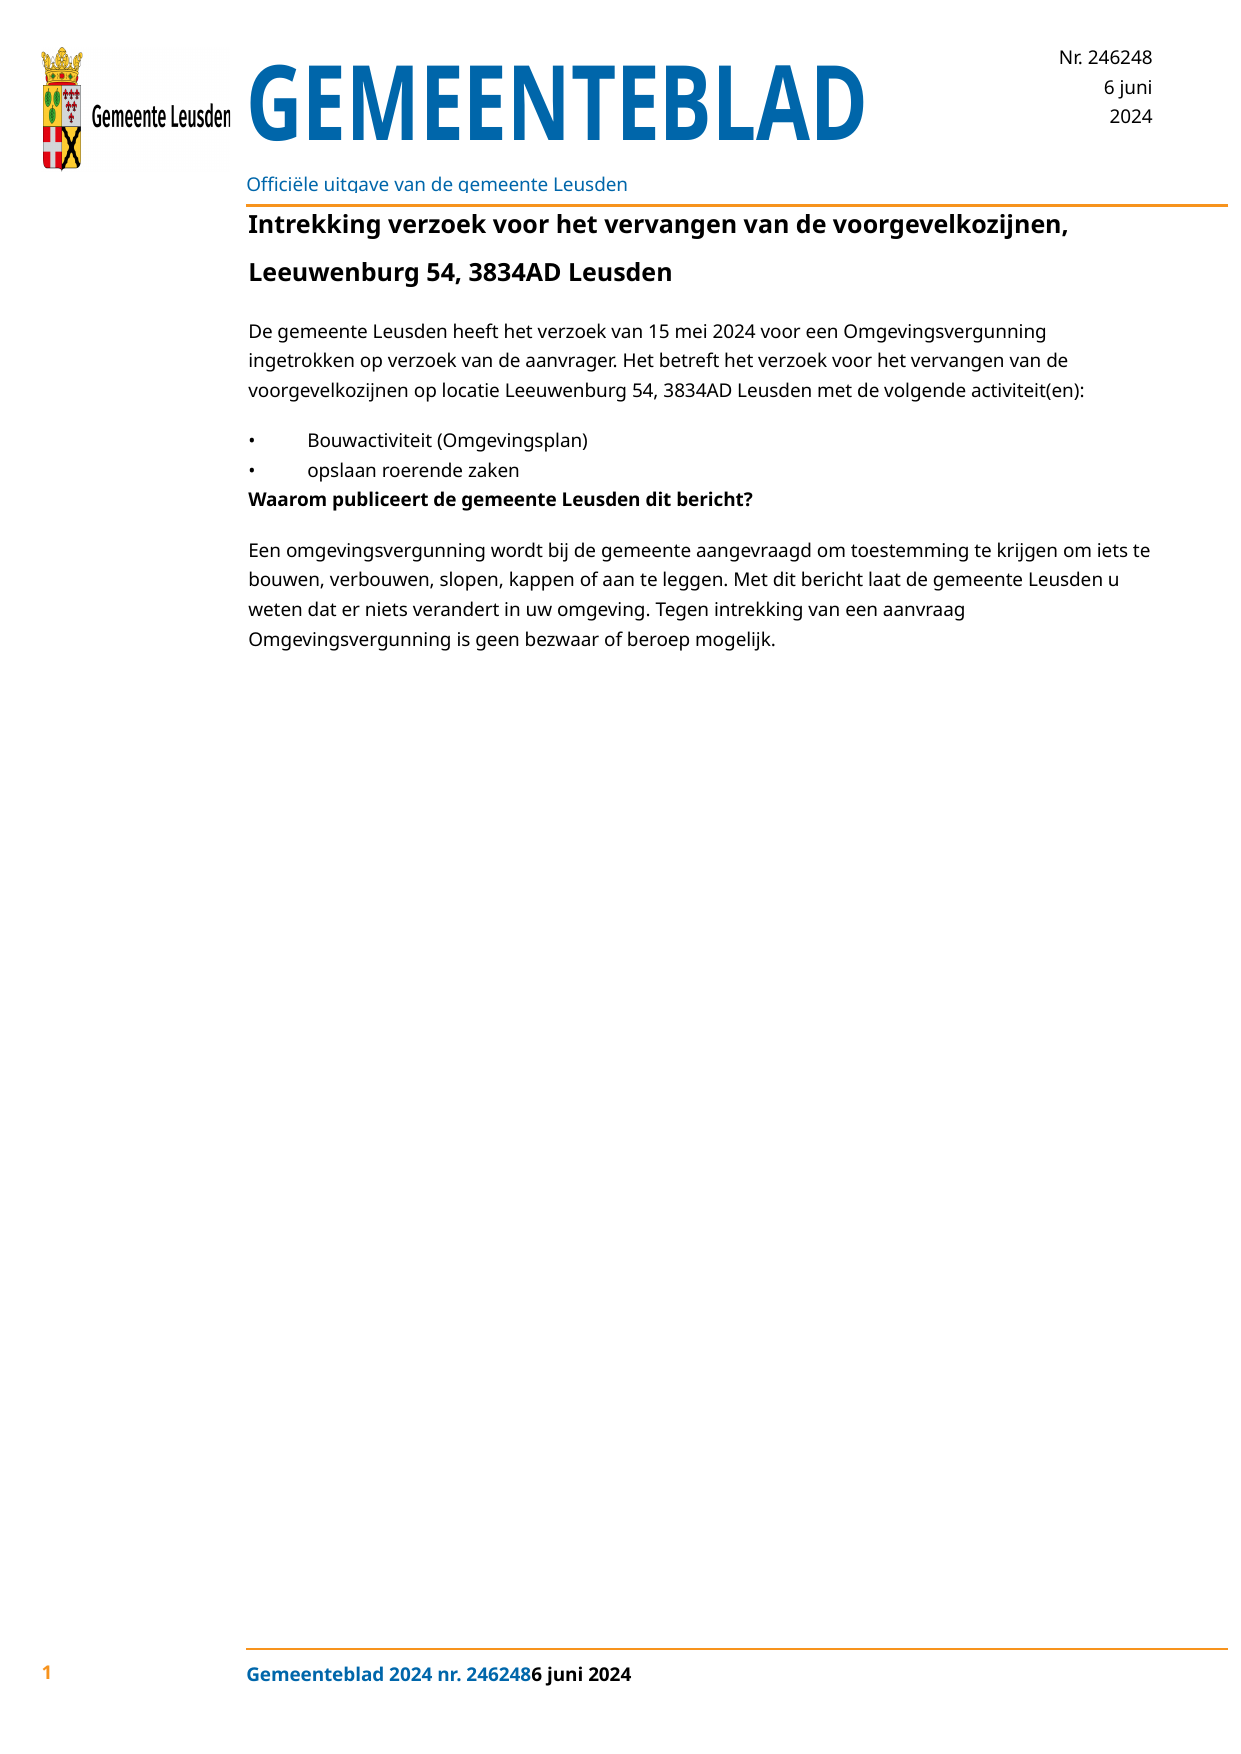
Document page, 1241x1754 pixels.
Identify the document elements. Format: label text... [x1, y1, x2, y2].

picture [41, 47, 231, 172]
list opslaan roerende zaken [248, 457, 1152, 483]
text Intrekking verzoek voor het vervangen van de voorgevelkozijnen, Leeuwenburg 54, 3834AD Leusden [248, 207, 1152, 288]
text Een omgevingsvergunning wordt bij de gemeente aangevraagd om toestemming te krijgen om iets te bouwen, verbouwen, slopen, kappen of aan te leggen. Met dit bericht laat de gemeente Leusden u weten dat er niets verandert in uw omgeving. Tegen intrekking van een aanvraag Omgevingsvergunning is geen bezwaar of beroep mogelijk. [248, 537, 1152, 652]
text De gemeente Leusden heeft het verzoek van 15 mei 2024 voor een Omgevingsvergunning ingetrokken op verzoek van de aanvrager. Het betreft het verzoek voor het vervangen van de voorgevelkozijnen op locatie Leeuwenburg 54, 3834AD Leusden met de volgende activiteit(en): [248, 318, 1152, 403]
list Bouwactiviteit (Omgevingsplan) [248, 427, 1152, 453]
text Waarom publiceert de gemeente Leusden dit bericht? [248, 487, 1152, 512]
